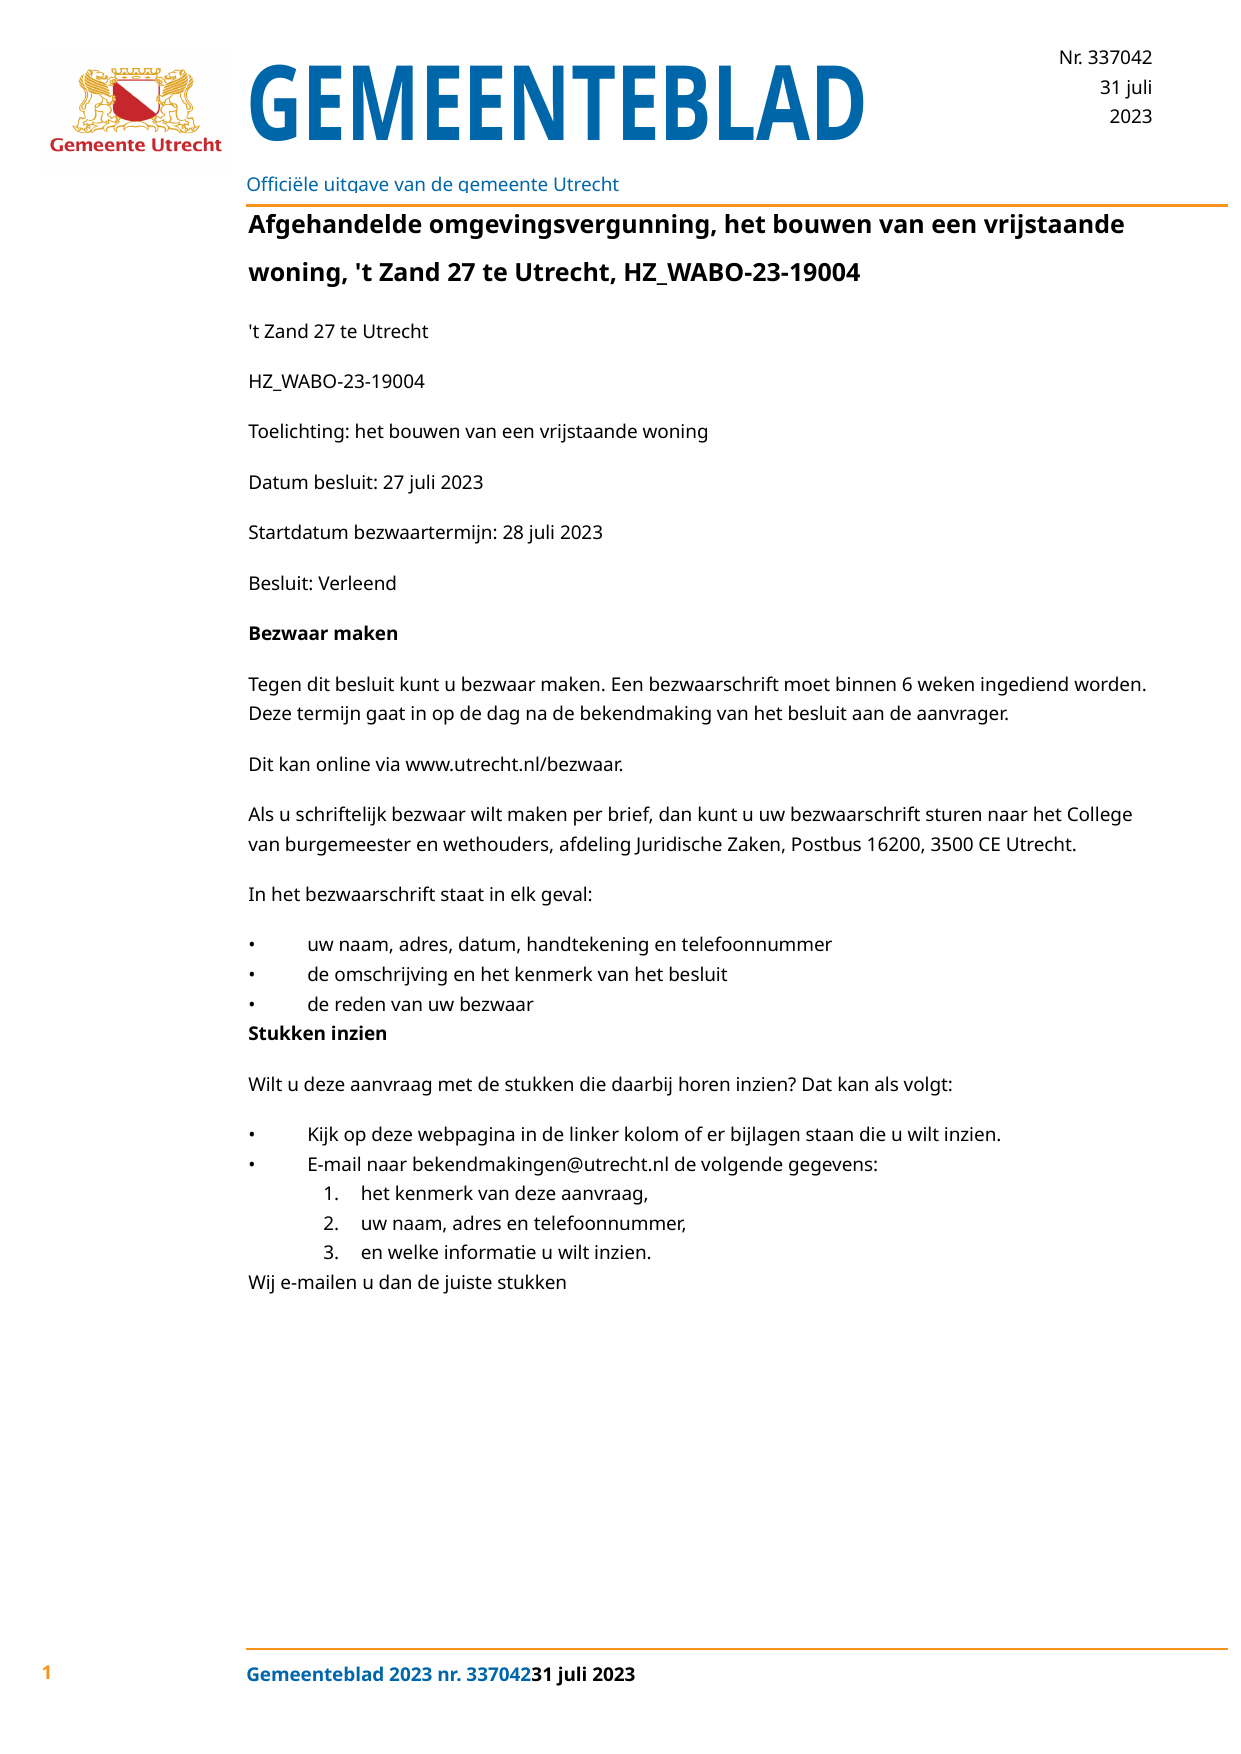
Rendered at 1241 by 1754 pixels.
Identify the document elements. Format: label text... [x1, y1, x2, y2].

list Kijk op deze webpagina in de linker kolom of er bijlagen staan die u wilt inzien. [248, 1121, 1152, 1147]
list het kenmerk van deze aanvraag, [323, 1180, 1152, 1206]
text Bezwaar maken [248, 620, 1152, 646]
text Afgehandelde omgevingsvergunning, het bouwen van een vrijstaande woning, 't Zand 27 te Utrecht, HZ_WABO-23-19004 [248, 207, 1152, 288]
list de omschrijving en het kenmerk van het besluit [248, 961, 1152, 987]
text Stukken inzien [248, 1020, 1152, 1046]
text HZ_WABO-23-19004 [248, 368, 1152, 394]
list uw naam, adres en telefoonnummer, [323, 1210, 1152, 1236]
text Toelichting: het bouwen van een vrijstaande woning [248, 419, 1152, 444]
text Dit kan online via www.utrecht.nl/bezwaar. [248, 751, 1152, 777]
picture [41, 47, 231, 172]
text Wij e-mailen u dan de juiste stukken [248, 1269, 1152, 1295]
text 't Zand 27 te Utrecht [248, 318, 1152, 344]
text Wilt u deze aanvraag met de stukken die daarbij horen inzien? Dat kan als volgt: [248, 1071, 1152, 1097]
list en welke informatie u wilt inzien. [323, 1239, 1152, 1265]
list E-mail naar bekendmakingen@utrecht.nl de volgende gegevens: [248, 1151, 1152, 1177]
list de reden van uw bezwaar [248, 991, 1152, 1017]
text Besluit: Verleend [248, 570, 1152, 596]
text Als u schriftelijk bezwaar wilt maken per brief, dan kunt u uw bezwaarschrift sturen naar het College van burgemeester en wethouders, afdeling Juridische Zaken, Postbus 16200, 3500 CE Utrecht. [248, 801, 1152, 857]
text Startdatum bezwaartermijn: 28 juli 2023 [248, 519, 1152, 545]
text Datum besluit: 27 juli 2023 [248, 469, 1152, 495]
text Tegen dit besluit kunt u bezwaar maken. Een bezwaarschrift moet binnen 6 weken ingediend worden. Deze termijn gaat in op de dag na de bekendmaking van het besluit aan de aanvrager. [248, 671, 1152, 726]
text In het bezwaarschrift staat in elk geval: [248, 881, 1152, 907]
list uw naam, adres, datum, handtekening en telefoonnummer [248, 932, 1152, 957]
